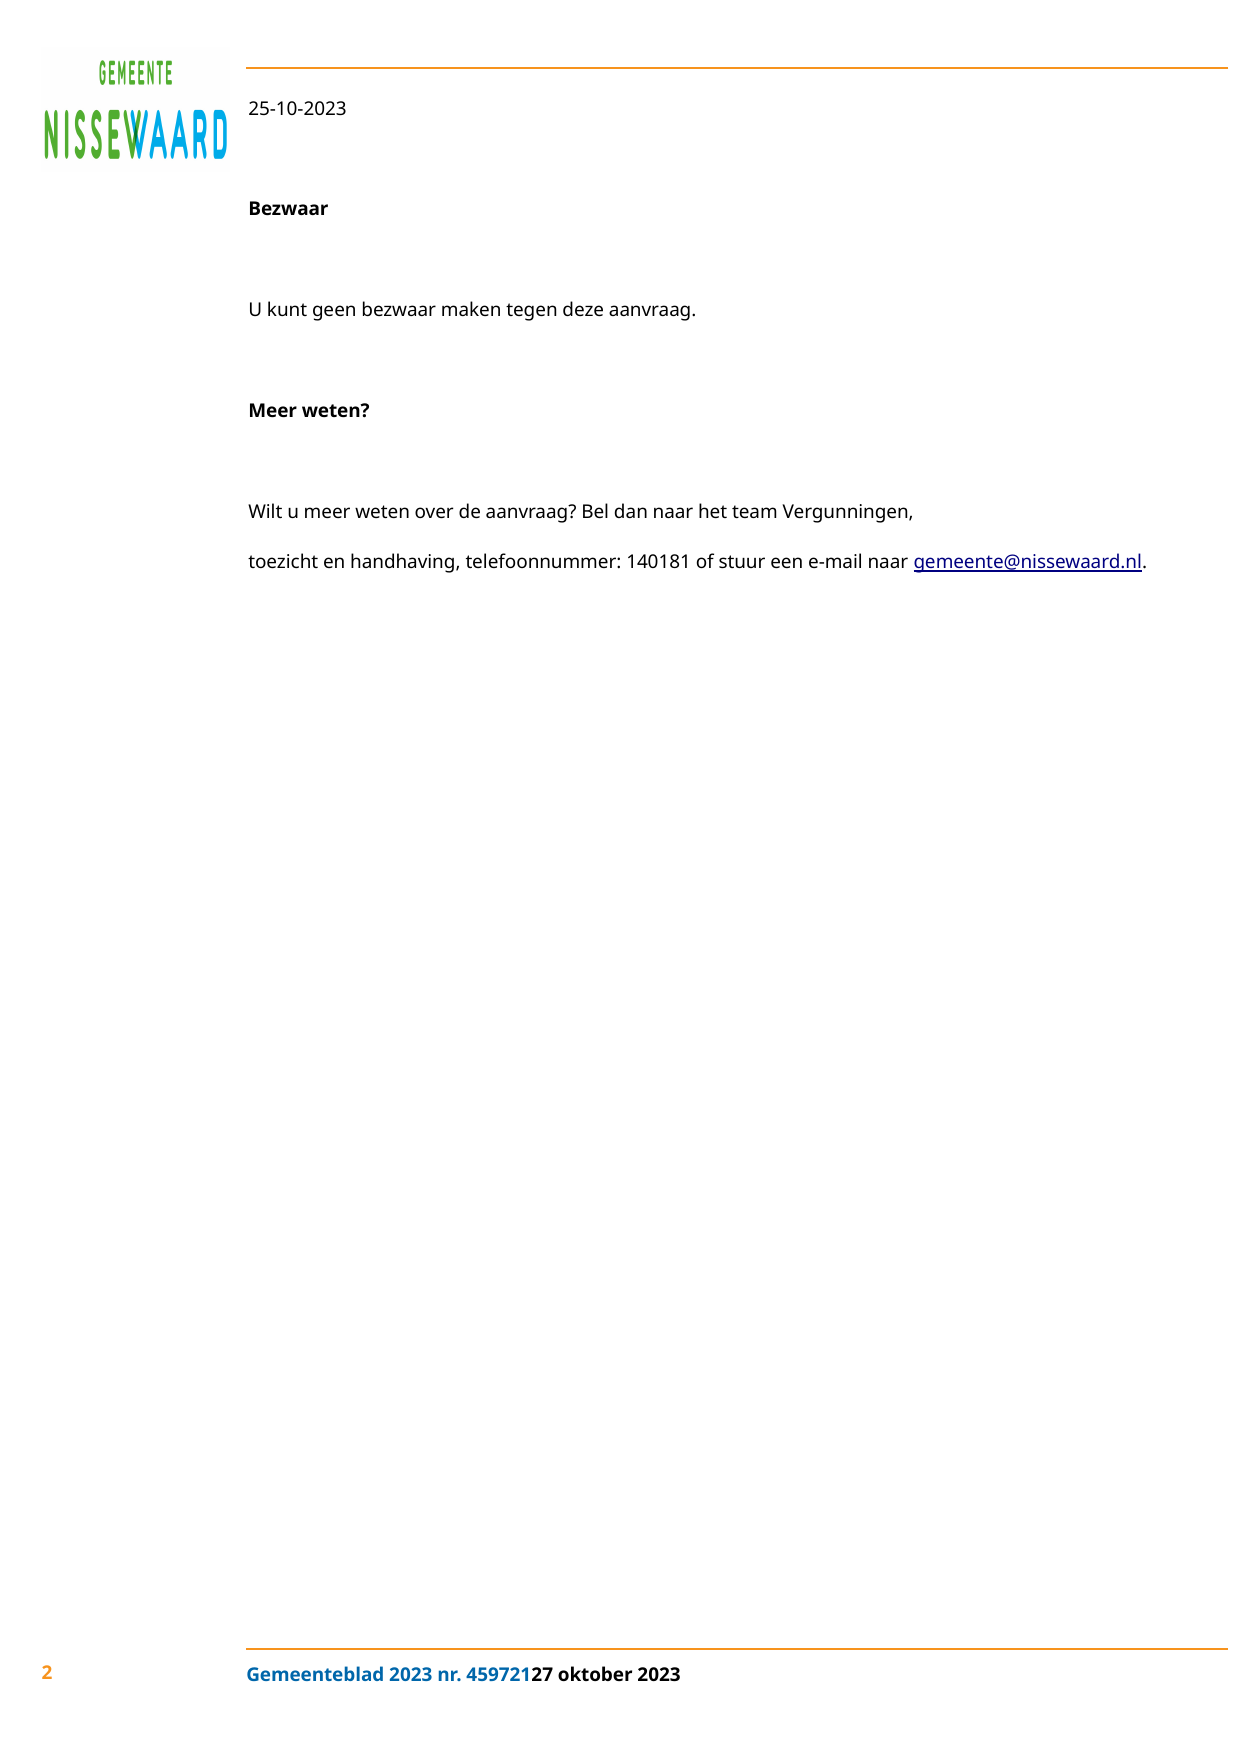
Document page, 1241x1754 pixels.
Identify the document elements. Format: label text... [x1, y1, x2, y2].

text toezicht en handhaving, telefoonnummer: 140181 of stuur een e-mail naar gemeente@nissewaard.nl. [248, 548, 1152, 574]
text Bezwaar [248, 196, 1152, 221]
text 25-10-2023 [248, 95, 1152, 121]
picture [41, 47, 231, 172]
text Meer weten? [248, 397, 1152, 423]
text Wilt u meer weten over de aanvraag? Bel dan naar het team Vergunningen, [248, 498, 1152, 524]
text U kunt geen bezwaar maken tegen deze aanvraag. [248, 296, 1152, 322]
